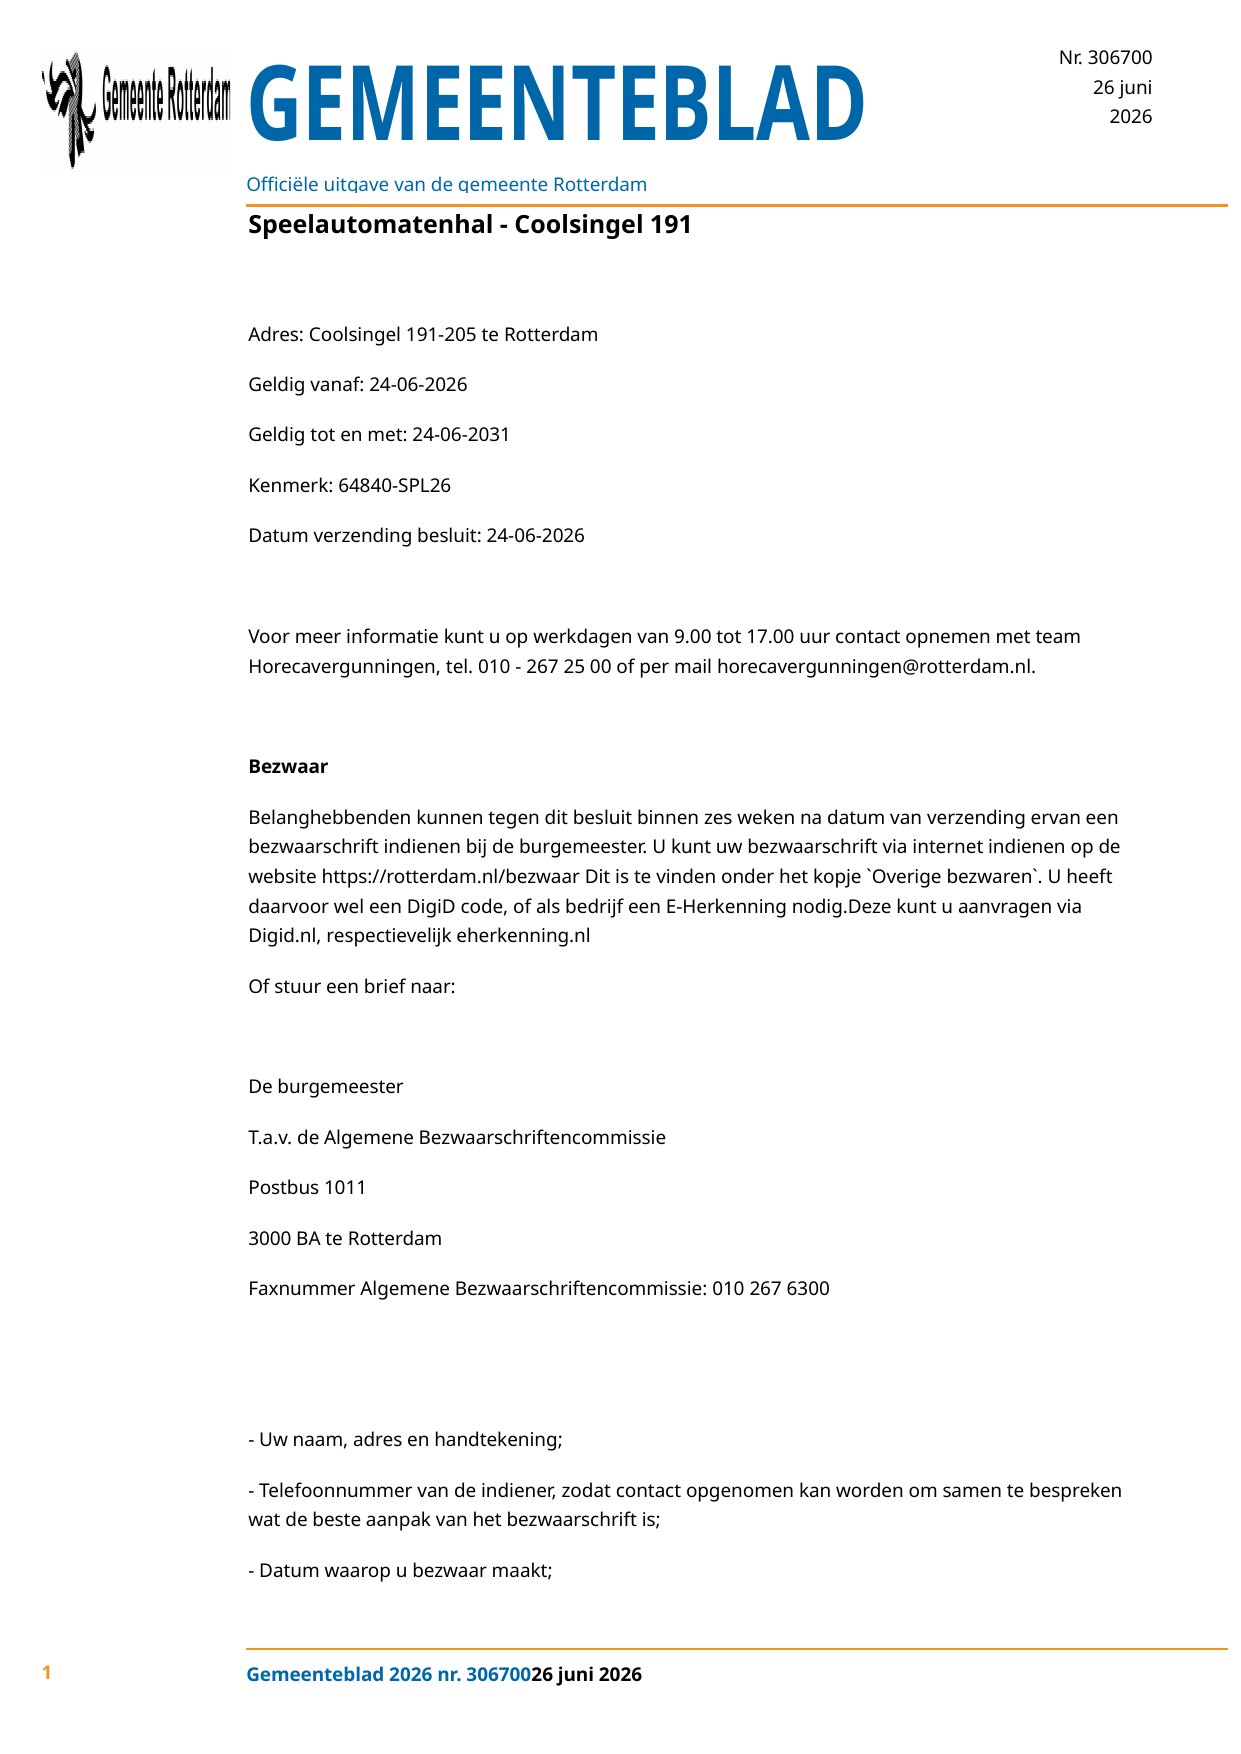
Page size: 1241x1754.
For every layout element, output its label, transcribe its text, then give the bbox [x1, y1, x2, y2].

text Bezwaar [248, 754, 1152, 779]
text Speelautomatenhal - Coolsingel 191 [248, 207, 1152, 241]
picture [41, 47, 231, 172]
text Datum verzending besluit: 24-06-2026 [248, 522, 1152, 548]
text Kenmerk: 64840-SPL26 [248, 472, 1152, 498]
text Geldig tot en met: 24-06-2031 [248, 422, 1152, 447]
text T.a.v. de Algemene Bezwaarschriftencommissie [248, 1124, 1152, 1150]
text De burgemeester [248, 1074, 1152, 1099]
text - Telefoonnummer van de indiener, zodat contact opgenomen kan worden om samen te bespreken wat de beste aanpak van het bezwaarschrift is; [248, 1477, 1152, 1532]
text Voor meer informatie kunt u op werkdagen van 9.00 tot 17.00 uur contact opnemen met team Horecavergunningen, tel. 010 - 267 25 00 of per mail horecavergunningen@rotterdam.nl. [248, 623, 1152, 678]
text Geldig vanaf: 24-06-2026 [248, 371, 1152, 397]
text Of stuur een brief naar: [248, 973, 1152, 998]
text Postbus 1011 [248, 1174, 1152, 1200]
text 3000 BA te Rotterdam [248, 1225, 1152, 1251]
text - Datum waarop u bezwaar maakt; [248, 1557, 1152, 1583]
text Faxnummer Algemene Bezwaarschriftencommissie: 010 267 6300 [248, 1275, 1152, 1301]
text Belanghebbenden kunnen tegen dit besluit binnen zes weken na datum van verzending ervan een bezwaarschrift indienen bij de burgemeester. U kunt uw bezwaarschrift via internet indienen op de website https://rotterdam.nl/bezwaar Dit is te vinden onder het kopje `Overige bezwaren`. U heeft daarvoor wel een DigiD code, of als bedrijf een E-Herkenning nodig.Deze kunt u aanvragen via Digid.nl, respectievelijk eherkenning.nl [248, 804, 1152, 948]
text - Uw naam, adres en handtekening; [248, 1427, 1152, 1452]
text Adres: Coolsingel 191-205 te Rotterdam [248, 321, 1152, 346]
